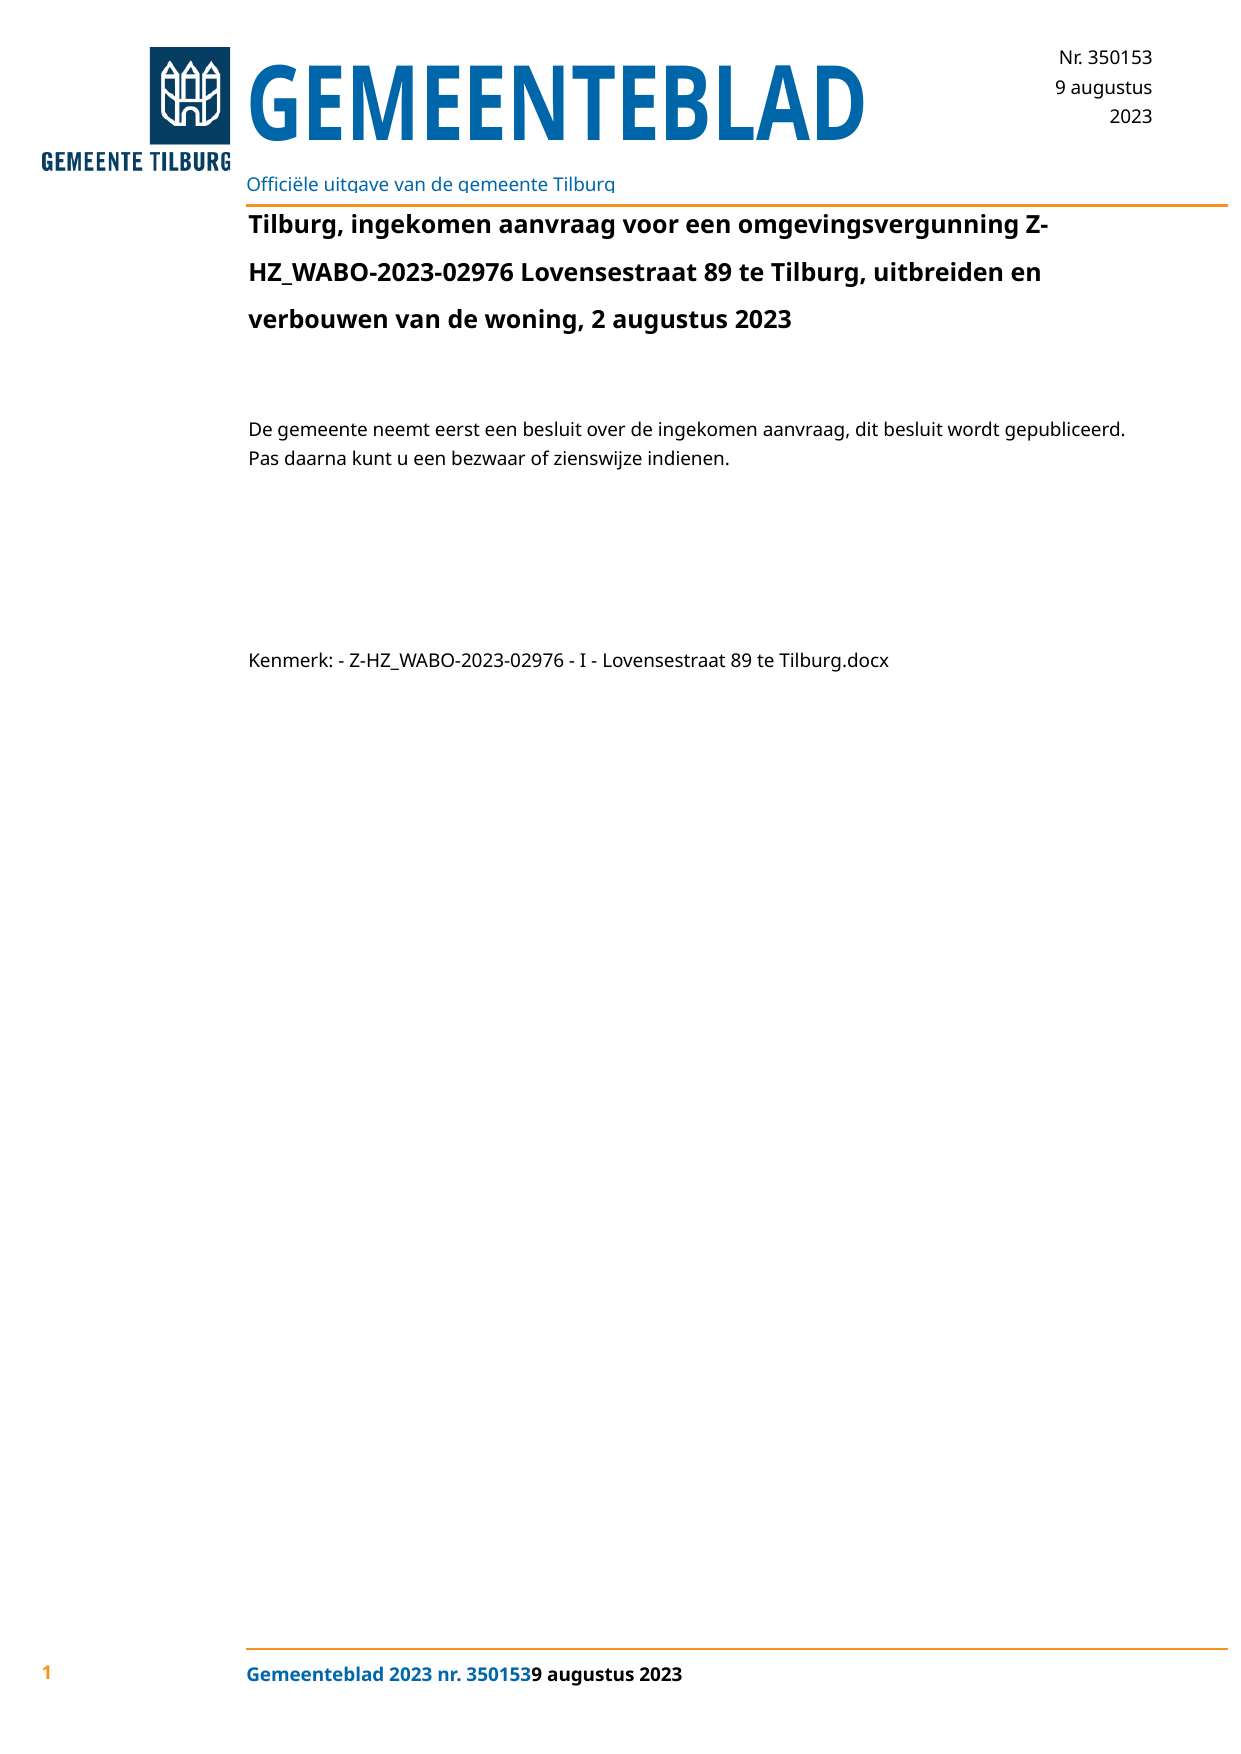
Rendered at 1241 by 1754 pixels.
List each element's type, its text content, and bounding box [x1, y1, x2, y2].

picture [41, 47, 231, 172]
text De gemeente neemt eerst een besluit over de ingekomen aanvraag, dit besluit wordt gepubliceerd. Pas daarna kunt u een bezwaar of zienswijze indienen. [248, 416, 1152, 471]
text Tilburg, ingekomen aanvraag voor een omgevingsvergunning Z-HZ_WABO-2023-02976 Lovensestraat 89 te Tilburg, uitbreiden en verbouwen van de woning, 2 augustus 2023 [248, 207, 1152, 336]
text Kenmerk: - Z-HZ_WABO-2023-02976 - I - Lovensestraat 89 te Tilburg.docx [248, 647, 1152, 673]
